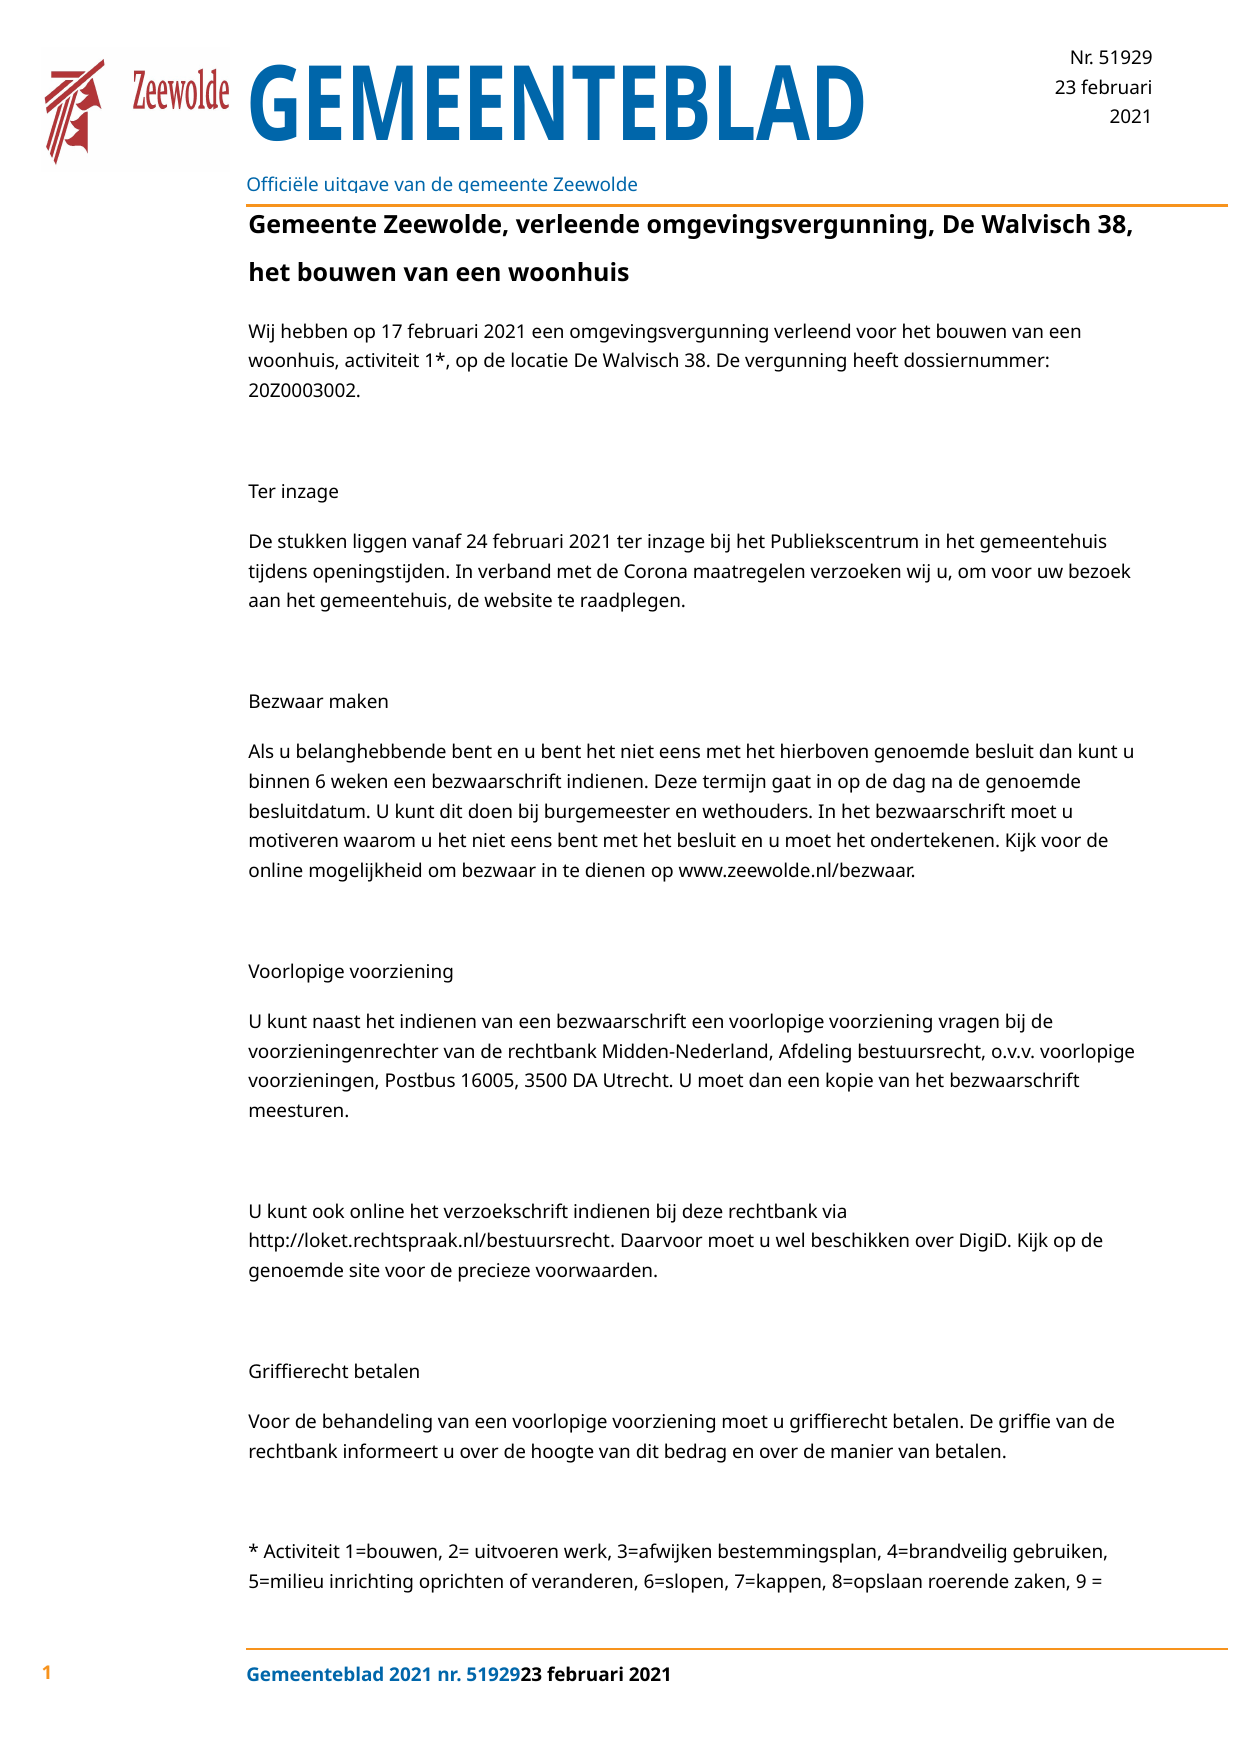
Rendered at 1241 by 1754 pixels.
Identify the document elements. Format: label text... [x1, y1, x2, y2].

picture [41, 47, 231, 172]
text Ter inzage [248, 478, 1152, 504]
text U kunt naast het indienen van een bezwaarschrift een voorlopige voorziening vragen bij de voorzieningenrechter van de rechtbank Midden-Nederland, Afdeling bestuursrecht, o.v.v. voorlopige voorzieningen, Postbus 16005, 3500 DA Utrecht. U moet dan een kopie van het bezwaarschrift meesturen. [248, 1008, 1152, 1123]
text Voorlopige voorziening [248, 958, 1152, 984]
text Wij hebben op 17 februari 2021 een omgevingsvergunning verleend voor het bouwen van een woonhuis, activiteit 1*, op de locatie De Walvisch 38. De vergunning heeft dossiernummer: 20Z0003002. [248, 318, 1152, 403]
text Als u belanghebbende bent en u bent het niet eens met het hierboven genoemde besluit dan kunt u binnen 6 weken een bezwaarschrift indienen. Deze termijn gaat in op de dag na de genoemde besluitdatum. U kunt dit doen bij burgemeester en wethouders. In het bezwaarschrift moet u motiveren waarom u het niet eens bent met het besluit en u moet het ondertekenen. Kijk voor de online mogelijkheid om bezwaar in te dienen op www.zeewolde.nl/bezwaar. [248, 739, 1152, 883]
text U kunt ook online het verzoekschrift indienen bij deze rechtbank via http://loket.rechtspraak.nl/bestuursrecht. Daarvoor moet u wel beschikken over DigiD. Kijk op de genoemde site voor de precieze voorwaarden. [248, 1198, 1152, 1283]
text Gemeente Zeewolde, verleende omgevingsvergunning, De Walvisch 38, het bouwen van een woonhuis [248, 207, 1152, 288]
text Bezwaar maken [248, 688, 1152, 714]
text * Activiteit 1=bouwen, 2= uitvoeren werk, 3=afwijken bestemmingsplan, 4=brandveilig gebruiken, 5=milieu inrichting oprichten of veranderen, 6=slopen, 7=kappen, 8=opslaan roerende zaken, 9 = [248, 1539, 1152, 1594]
text Griffierecht betalen [248, 1358, 1152, 1384]
text De stukken liggen vanaf 24 februari 2021 ter inzage bij het Publiekscentrum in het gemeentehuis tijdens openingstijden. In verband met de Corona maatregelen verzoeken wij u, om voor uw bezoek aan het gemeentehuis, de website te raadplegen. [248, 528, 1152, 613]
text Voor de behandeling van een voorlopige voorziening moet u griffierecht betalen. De griffie van de rechtbank informeert u over de hoogte van dit bedrag en over de manier van betalen. [248, 1408, 1152, 1464]
